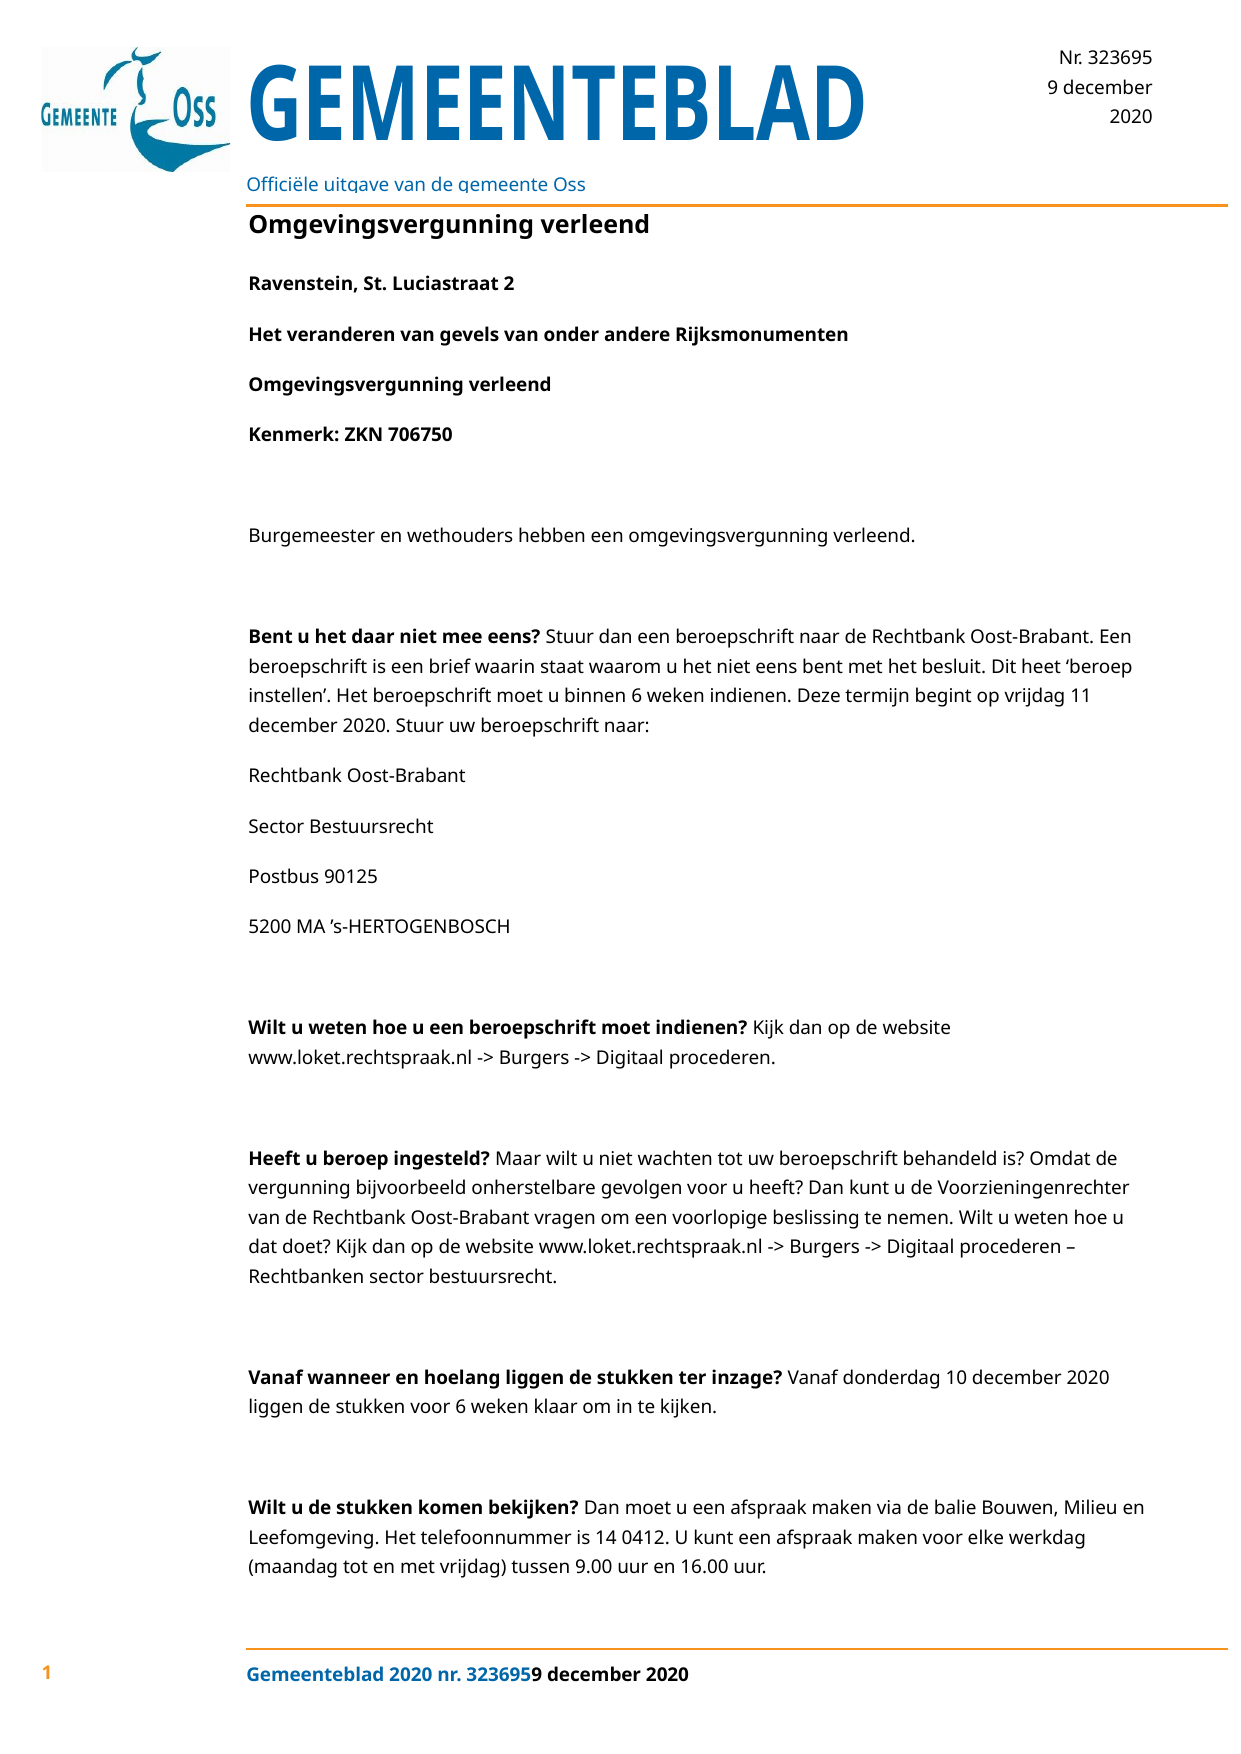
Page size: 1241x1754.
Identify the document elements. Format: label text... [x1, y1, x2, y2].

text 5200 MA ’s-HERTOGENBOSCH [248, 914, 1152, 939]
text Ravenstein, St. Luciastraat 2 [248, 270, 1152, 296]
text Postbus 90125 [248, 863, 1152, 889]
text Omgevingsvergunning verleend [248, 207, 1152, 241]
picture [41, 47, 231, 172]
text Omgevingsvergunning verleend [248, 371, 1152, 397]
text Rechtbank Oost-Brabant [248, 762, 1152, 788]
text Sector Bestuursrecht [248, 813, 1152, 838]
text Heeft u beroep ingesteld? Maar wilt u niet wachten tot uw beroepschrift behandeld is? Omdat de vergunning bijvoorbeeld onherstelbare gevolgen voor u heeft? Dan kunt u de Voorzieningenrechter van de Rechtbank Oost-Brabant vragen om een voorlopige beslissing te nemen. Wilt u weten hoe u dat doet? Kijk dan op de website www.loket.rechtspraak.nl -> Burgers -> Digitaal procederen – Rechtbanken sector bestuursrecht. [248, 1145, 1152, 1289]
text Kenmerk: ZKN 706750 [248, 422, 1152, 447]
text Wilt u weten hoe u een beroepschrift moet indienen? Kijk dan op de website www.loket.rechtspraak.nl -> Burgers -> Digitaal procederen. [248, 1014, 1152, 1070]
text Het veranderen van gevels van onder andere Rijksmonumenten [248, 321, 1152, 346]
text Wilt u de stukken komen bekijken? Dan moet u een afspraak maken via de balie Bouwen, Milieu en Leefomgeving. Het telefoonnummer is 14 0412. U kunt een afspraak maken voor elke werkdag (maandag tot en met vrijdag) tussen 9.00 uur en 16.00 uur. [248, 1494, 1152, 1579]
text Burgemeester en wethouders hebben een omgevingsvergunning verleend. [248, 522, 1152, 548]
text Bent u het daar niet mee eens? Stuur dan een beroepschrift naar de Rechtbank Oost-Brabant. Een beroepschrift is een brief waarin staat waarom u het niet eens bent met het besluit. Dit heet ‘beroep instellen’. Het beroepschrift moet u binnen 6 weken indienen. Deze termijn begint op vrijdag 11 december 2020. Stuur uw beroepschrift naar: [248, 623, 1152, 738]
text Vanaf wanneer en hoelang liggen de stukken ter inzage? Vanaf donderdag 10 december 2020 liggen de stukken voor 6 weken klaar om in te kijken. [248, 1364, 1152, 1419]
